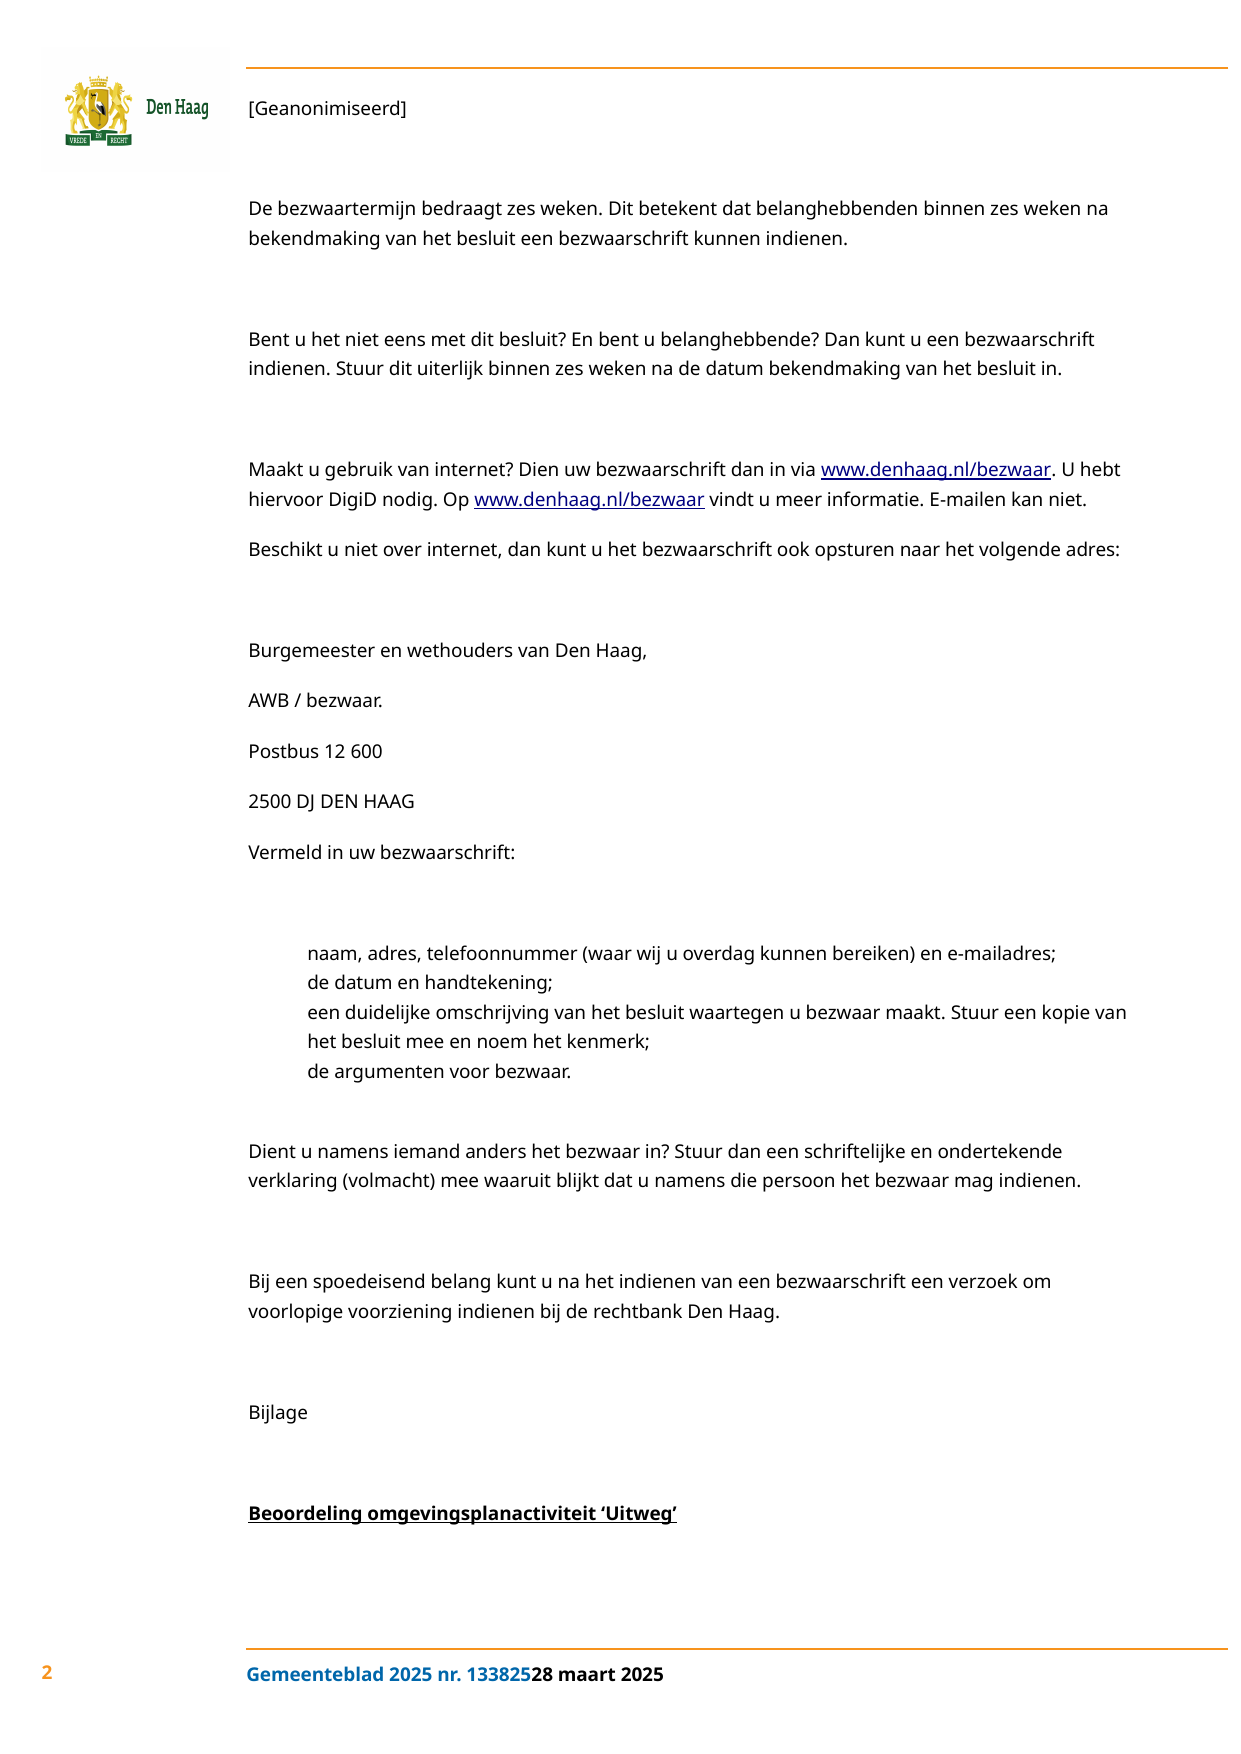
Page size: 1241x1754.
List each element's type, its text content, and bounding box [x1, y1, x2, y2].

list een duidelijke omschrijving van het besluit waartegen u bezwaar maakt. Stuur een kopie van het besluit mee en noem het kenmerk; [248, 999, 1152, 1054]
text Maakt u gebruik van internet? Dien uw bezwaarschrift dan in via www.denhaag.nl/bezwaar. U hebt hiervoor DigiD nodig. Op www.denhaag.nl/bezwaar vindt u meer informatie. E-mailen kan niet. [248, 456, 1152, 512]
picture [41, 47, 231, 172]
text Dient u namens iemand anders het bezwaar in? Stuur dan een schriftelijke en ondertekende verklaring (volmacht) mee waaruit blijkt dat u namens die persoon het bezwaar mag indienen. [248, 1138, 1152, 1193]
text Bent u het niet eens met dit besluit? En bent u belanghebbende? Dan kunt u een bezwaarschrift indienen. Stuur dit uiterlijk binnen zes weken na de datum bekendmaking van het besluit in. [248, 326, 1152, 381]
text Postbus 12 600 [248, 738, 1152, 764]
text De bezwaartermijn bedraagt zes weken. Dit betekent dat belanghebbenden binnen zes weken na bekendmaking van het besluit een bezwaarschrift kunnen indienen. [248, 196, 1152, 251]
list de argumenten voor bezwaar. [248, 1058, 1152, 1084]
text Vermeld in uw bezwaarschrift: [248, 839, 1152, 865]
text [Geanonimiseerd] [248, 95, 1152, 121]
text Burgemeester en wethouders van Den Haag, [248, 637, 1152, 663]
text Bijlage [248, 1399, 1152, 1425]
text 2500 DJ DEN HAAG [248, 788, 1152, 814]
text Beschikt u niet over internet, dan kunt u het bezwaarschrift ook opsturen naar het volgende adres: [248, 536, 1152, 562]
text Beoordeling omgevingsplanactiviteit ‘Uitweg’ [248, 1500, 1152, 1526]
list de datum en handtekening; [248, 969, 1152, 995]
list naam, adres, telefoonnummer (waar wij u overdag kunnen bereiken) en e-mailadres; [248, 940, 1152, 966]
text Bij een spoedeisend belang kunt u na het indienen van een bezwaarschrift een verzoek om voorlopige voorziening indienen bij de rechtbank Den Haag. [248, 1268, 1152, 1324]
text AWB / bezwaar. [248, 688, 1152, 713]
